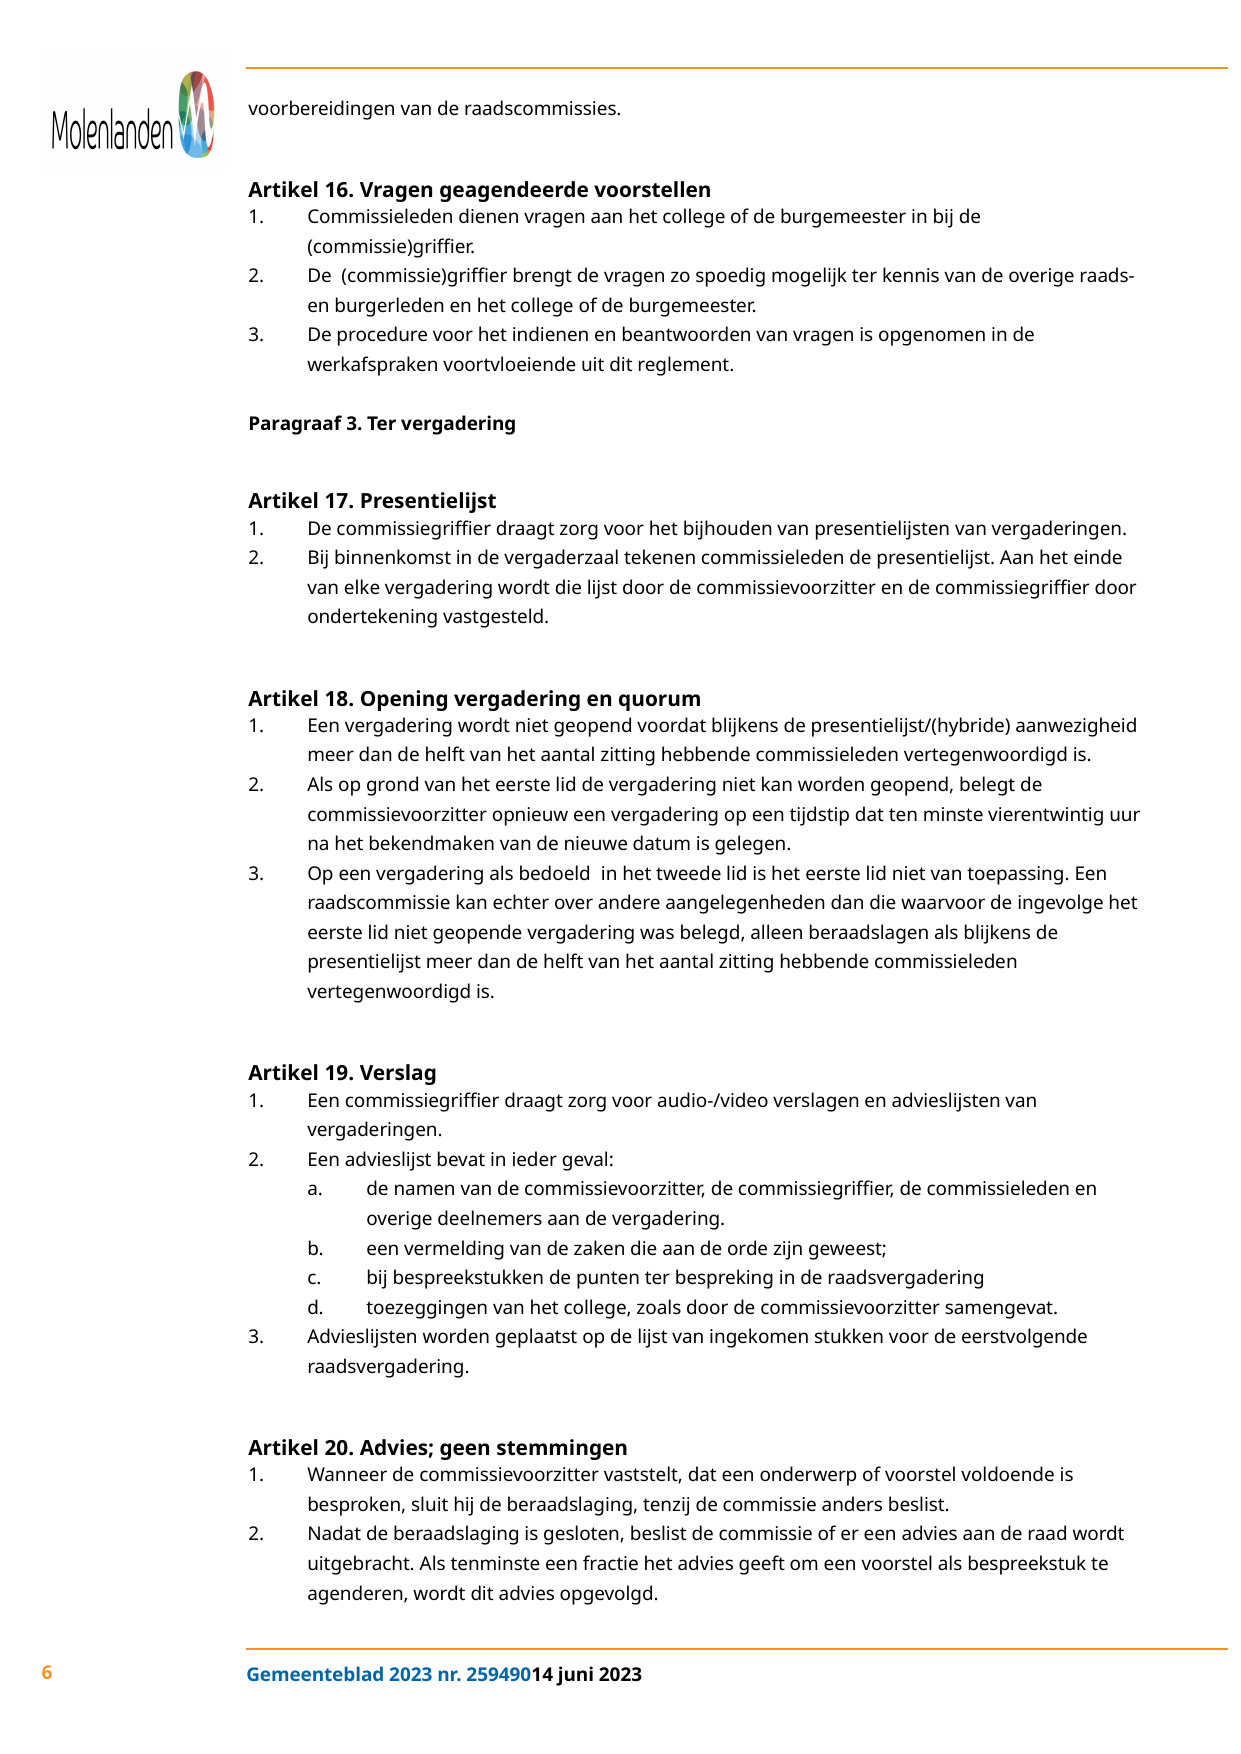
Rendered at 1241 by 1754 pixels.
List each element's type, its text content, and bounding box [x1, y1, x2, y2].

text Artikel 18. Opening vergadering en quorum [248, 684, 1152, 712]
list Als op grond van het eerste lid de vergadering niet kan worden geopend, belegt de commissievoorzitter opnieuw een vergadering op een tijdstip dat ten minste vierentwintig uur na het bekendmaken van de nieuwe datum is gelegen. [248, 771, 1152, 856]
list Wanneer de commissievoorzitter vaststelt, dat een onderwerp of voorstel voldoende is besproken, sluit hij de beraadslaging, tenzij de commissie anders beslist. [248, 1461, 1152, 1517]
list een vermelding van de zaken die aan de orde zijn geweest; [307, 1235, 1152, 1260]
text voorbereidingen van de raadscommissies. [248, 95, 1152, 121]
picture [41, 47, 231, 172]
text Paragraaf 3. Ter vergadering [248, 410, 1152, 436]
list Een vergadering wordt niet geopend voordat blijkens de presentielijst/(hybride) aanwezigheid meer dan de helft van het aantal zitting hebbende commissieleden vertegenwoordigd is. [248, 712, 1152, 767]
list Advieslijsten worden geplaatst op de lijst van ingekomen stukken voor de eerstvolgende raadsvergadering. [248, 1323, 1152, 1379]
text Artikel 19. Verslag [248, 1058, 1152, 1087]
list Nadat de beraadslaging is gesloten, beslist de commissie of er een advies aan de raad wordt uitgebracht. Als tenminste een fractie het advies geeft om een voorstel als bespreekstuk te agenderen, wordt dit advies opgevolgd. [248, 1521, 1152, 1606]
list De commissiegriffier draagt zorg voor het bijhouden van presentielijsten van vergaderingen. [248, 515, 1152, 541]
list Op een vergadering als bedoeld in het tweede lid is het eerste lid niet van toepassing. Een raadscommissie kan echter over andere aangelegenheden dan die waarvoor de ingevolge het eerste lid niet geopende vergadering was belegd, alleen beraadslagen als blijkens de presentielijst meer dan de helft van het aantal zitting hebbende commissieleden vertegenwoordigd is. [248, 860, 1152, 1004]
list de namen van de commissievoorzitter, de commissiegriffier, de commissieleden en overige deelnemers aan de vergadering. [307, 1176, 1152, 1231]
list De (commissie)griffier brengt de vragen zo spoedig mogelijk ter kennis van de overige raads- en burgerleden en het college of de burgemeester. [248, 262, 1152, 318]
list Een commissiegriffier draagt zorg voor audio-/video verslagen en advieslijsten van vergaderingen. [248, 1087, 1152, 1142]
text Artikel 17. Presentielijst [248, 486, 1152, 515]
list bij bespreekstukken de punten ter bespreking in de raadsvergadering [307, 1264, 1152, 1290]
list Bij binnenkomst in de vergaderzaal tekenen commissieleden de presentielijst. Aan het einde van elke vergadering wordt die lijst door de commissievoorzitter en de commissiegriffier door ondertekening vastgesteld. [248, 544, 1152, 629]
list De procedure voor het indienen en beantwoorden van vragen is opgenomen in de werkafspraken voortvloeiende uit dit reglement. [248, 322, 1152, 377]
list Een advieslijst bevat in ieder geval: [248, 1146, 1152, 1172]
text Artikel 16. Vragen geagendeerde voorstellen [248, 175, 1152, 203]
list toezeggingen van het college, zoals door de commissievoorzitter samengevat. [307, 1294, 1152, 1319]
list Commissieleden dienen vragen aan het college of de burgemeester in bij de (commissie)griffier. [248, 203, 1152, 258]
text Artikel 20. Advies; geen stemmingen [248, 1433, 1152, 1461]
